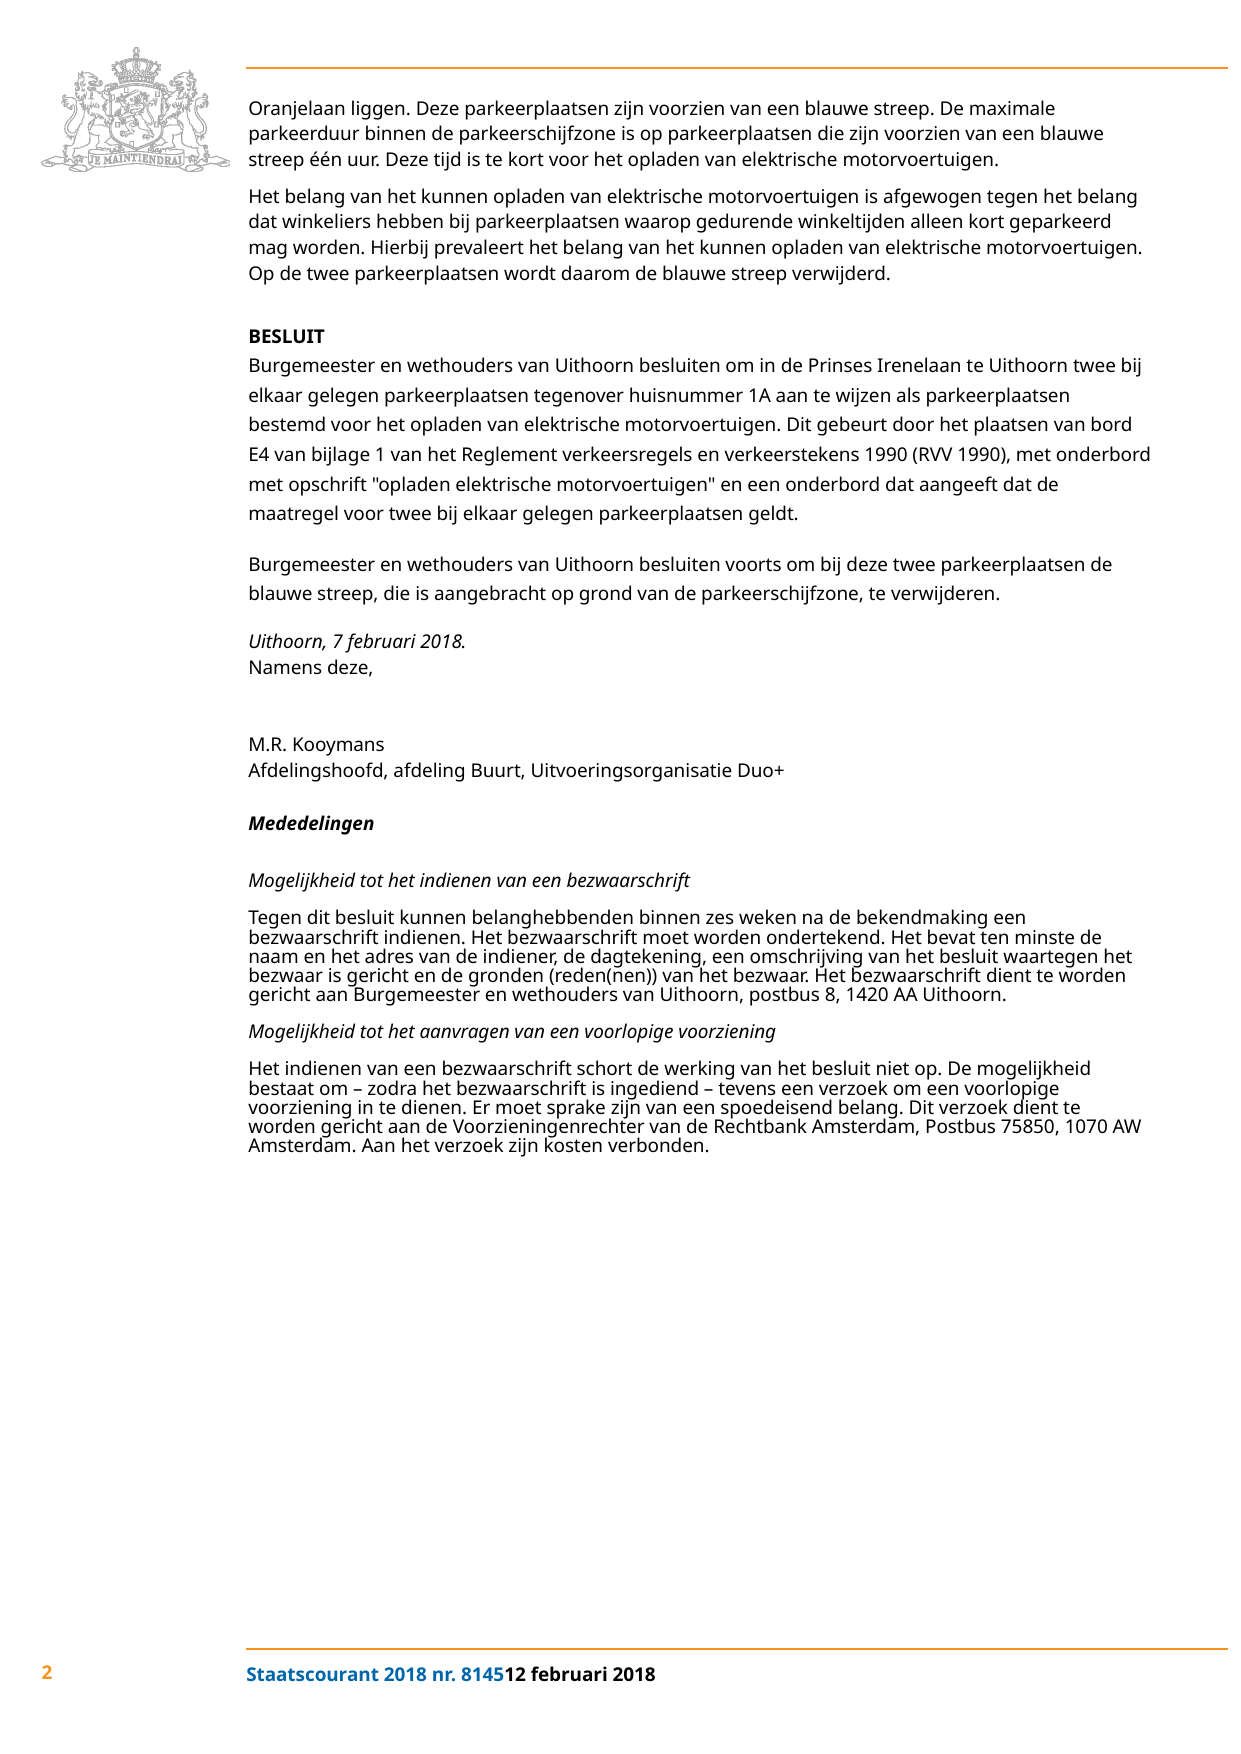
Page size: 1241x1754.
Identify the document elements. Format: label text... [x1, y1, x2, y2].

text Mogelijkheid tot het aanvragen van een voorlopige voorziening [248, 1023, 1152, 1043]
text Tegen dit besluit kunnen belanghebbenden binnen zes weken na de bekendmaking een bezwaarschrift indienen. Het bezwaarschrift moet worden ondertekend. Het bevat ten minste de naam en het adres van de indiener, de dagtekening, een omschrijving van het besluit waartegen het bezwaar is gericht en de gronden (reden(nen)) van het bezwaar. Het bezwaarschrift dient te worden gericht aan Burgemeester en wethouders van Uithoorn, postbus 8, 1420 AA Uithoorn. [248, 909, 1152, 1006]
text Het belang van het kunnen opladen van elektrische motorvoertuigen is afgewogen tegen het belang dat winkeliers hebben bij parkeerplaatsen waarop gedurende winkeltijden alleen kort geparkeerd mag worden. Hierbij prevaleert het belang van het kunnen opladen van elektrische motorvoertuigen. Op de twee parkeerplaatsen wordt daarom de blauwe streep verwijderd. [248, 183, 1152, 286]
text Burgemeester en wethouders van Uithoorn besluiten om in de Prinses Irenelaan te Uithoorn twee bij elkaar gelegen parkeerplaatsen tegenover huisnummer 1A aan te wijzen als parkeerplaatsen bestemd voor het opladen van elektrische motorvoertuigen. Dit gebeurt door het plaatsen van bord E4 van bijlage 1 van het Reglement verkeersregels en verkeerstekens 1990 (RVV 1990), met onderbord met opschrift "opladen elektrische motorvoertuigen" en een onderbord dat aangeeft dat de maatregel voor twee bij elkaar gelegen parkeerplaatsen geldt. [248, 352, 1152, 526]
text Uithoorn, 7 februari 2018. [248, 628, 1152, 654]
text Het indienen van een bezwaarschrift schort de werking van het besluit niet op. De mogelijkheid bestaat om – zodra het bezwaarschrift is ingediend – tevens een verzoek om een voorlopige voorziening in te dienen. Er moet sprake zijn van een spoedeisend belang. Dit verzoek dient te worden gericht aan de Voorzieningenrechter van de Rechtbank Amsterdam, Postbus 75850, 1070 AW Amsterdam. Aan het verzoek zijn kosten verbonden. [248, 1060, 1152, 1157]
text Oranjelaan liggen. Deze parkeerplaatsen zijn voorzien van een blauwe streep. De maximale parkeerduur binnen de parkeerschijfzone is op parkeerplaatsen die zijn voorzien van een blauwe streep één uur. Deze tijd is te kort voor het opladen van elektrische motorvoertuigen. [248, 95, 1152, 172]
text Mogelijkheid tot het indienen van een bezwaarschrift [248, 872, 1152, 892]
text BESLUIT [248, 323, 1152, 348]
text Afdelingshoofd, afdeling Buurt, Uitvoeringsorganisatie Duo+ [248, 757, 1152, 782]
text Namens deze, [248, 654, 1152, 679]
text M.R. Kooymans [248, 731, 1152, 757]
picture [41, 47, 231, 172]
text Mededelingen [248, 810, 1152, 835]
text Burgemeester en wethouders van Uithoorn besluiten voorts om bij deze twee parkeerplaatsen de blauwe streep, die is aangebracht op grond van de parkeerschijfzone, te verwijderen. [248, 551, 1152, 606]
